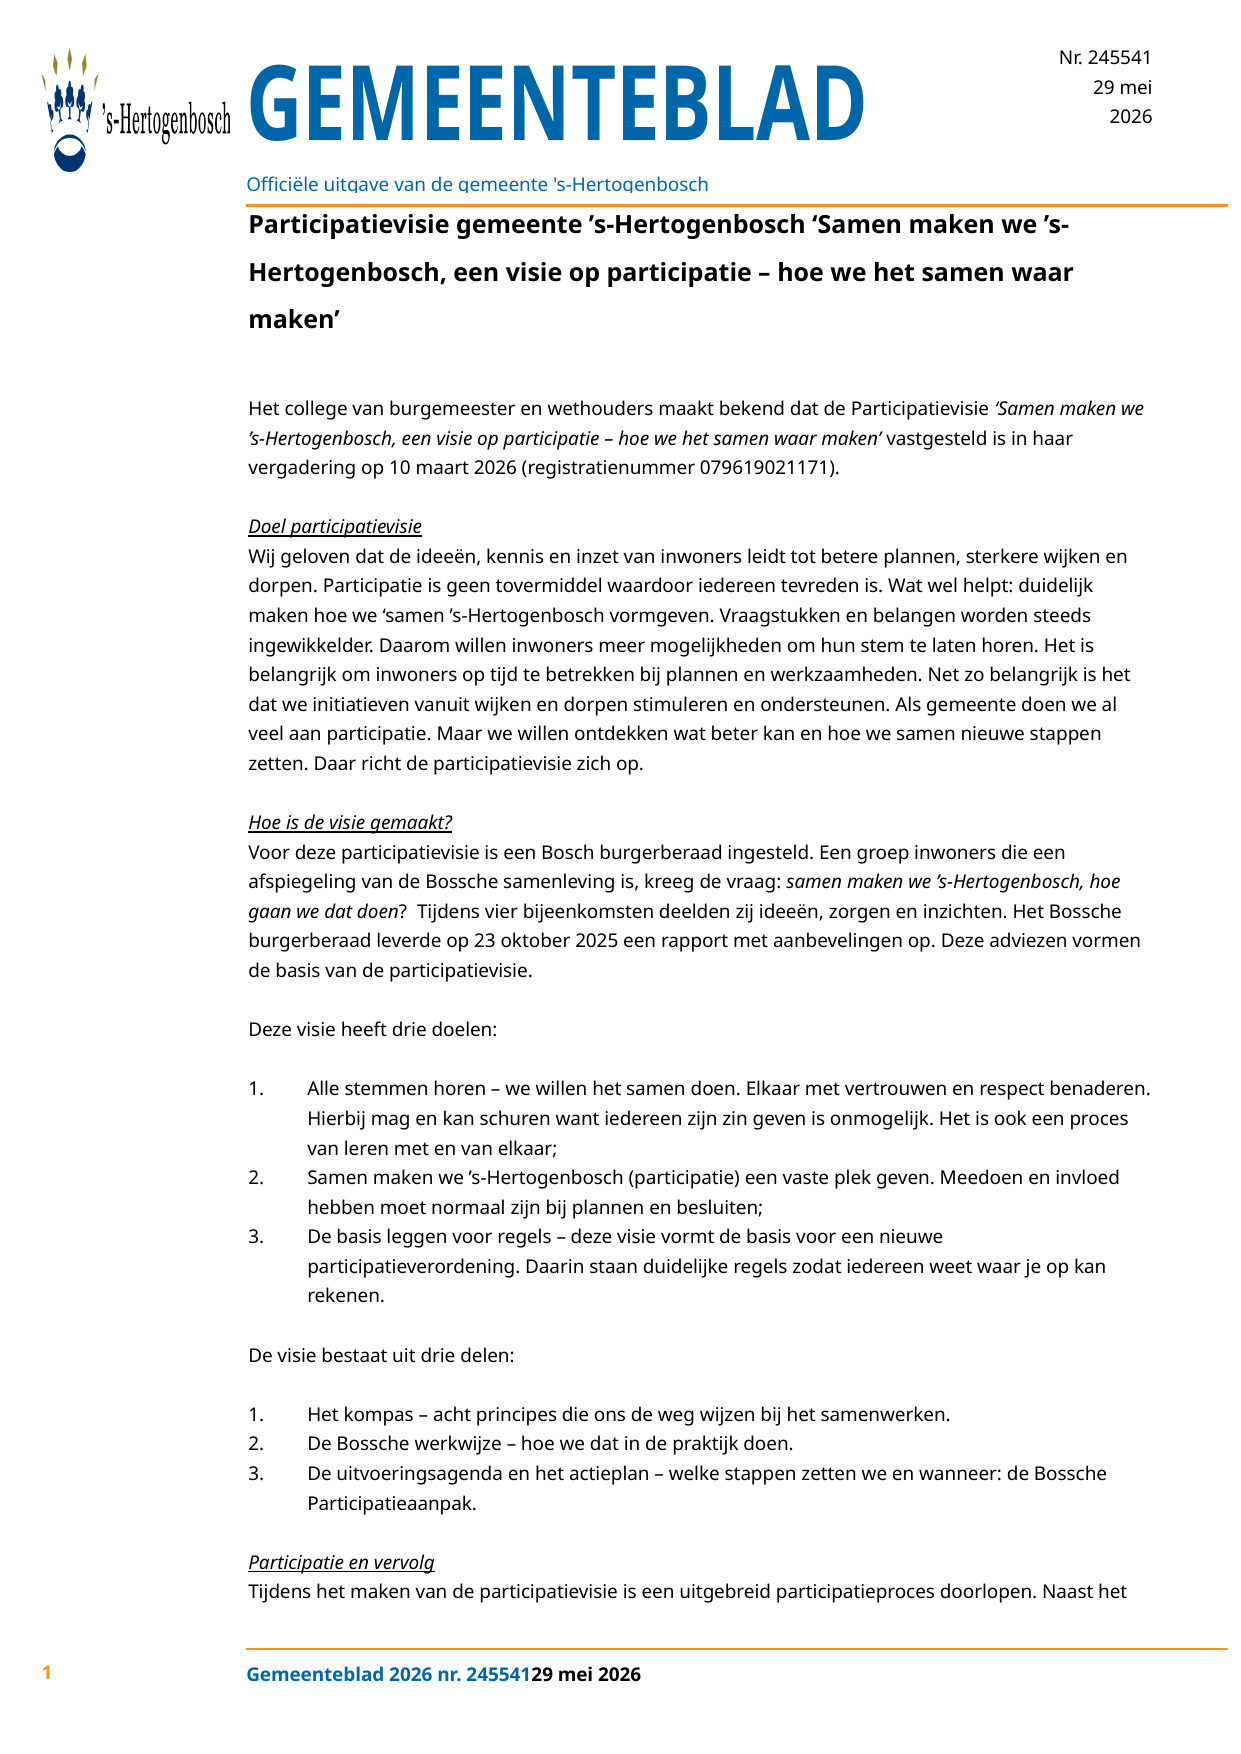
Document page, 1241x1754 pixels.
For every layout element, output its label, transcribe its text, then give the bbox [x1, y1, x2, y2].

text Het college van burgemeester en wethouders maakt bekend dat de Participatievisie ‘Samen maken we ’s-Hertogenbosch, een visie op participatie – hoe we het samen waar maken’ vastgesteld is in haar vergadering op 10 maart 2026 (registratienummer 079619021171). [248, 395, 1152, 480]
list De Bossche werkwijze – hoe we dat in de praktijk doen. [248, 1431, 1152, 1456]
text Participatie en vervolg [248, 1549, 1152, 1574]
list Alle stemmen horen – we willen het samen doen. Elkaar met vertrouwen en respect benaderen. Hierbij mag en kan schuren want iedereen zijn zin geven is onmogelijk. Het is ook een proces van leren met en van elkaar; [248, 1076, 1152, 1160]
text Hoe is de visie gemaakt? [248, 809, 1152, 835]
text Wij geloven dat de ideeën, kennis en inzet van inwoners leidt tot betere plannen, sterkere wijken en dorpen. Participatie is geen tovermiddel waardoor iedereen tevreden is. Wat wel helpt: duidelijk maken hoe we ‘samen ’s-Hertogenbosch vormgeven. Vraagstukken en belangen worden steeds ingewikkelder. Daarom willen inwoners meer mogelijkheden om hun stem te laten horen. Het is belangrijk om inwoners op tijd te betrekken bij plannen en werkzaamheden. Net zo belangrijk is het dat we initiatieven vanuit wijken en dorpen stimuleren en ondersteunen. Als gemeente doen we al veel aan participatie. Maar we willen ontdekken wat beter kan en hoe we samen nieuwe stappen zetten. Daar richt de participatievisie zich op. [248, 543, 1152, 776]
text Voor deze participatievisie is een Bosch burgerberaad ingesteld. Een groep inwoners die een afspiegeling van de Bossche samenleving is, kreeg de vraag: samen maken we ’s-Hertogenbosch, hoe gaan we dat doen? Tijdens vier bijeenkomsten deelden zij ideeën, zorgen en inzichten. Het Bossche burgerberaad leverde op 23 oktober 2025 een rapport met aanbevelingen op. Deze adviezen vormen de basis van de participatievisie. [248, 839, 1152, 983]
list Samen maken we ’s-Hertogenbosch (participatie) een vaste plek geven. Meedoen en invloed hebben moet normaal zijn bij plannen en besluiten; [248, 1164, 1152, 1219]
picture [41, 47, 231, 172]
list Het kompas – acht principes die ons de weg wijzen bij het samenwerken. [248, 1401, 1152, 1427]
list De basis leggen voor regels – deze visie vormt de basis voor een nieuwe participatieverordening. Daarin staan duidelijke regels zodat iedereen weet waar je op kan rekenen. [248, 1223, 1152, 1308]
text Doel participatievisie [248, 513, 1152, 539]
list De uitvoeringsagenda en het actieplan – welke stappen zetten we en wanneer: de Bossche Participatieaanpak. [248, 1460, 1152, 1515]
text Tijdens het maken van de participatievisie is een uitgebreid participatieproces doorlopen. Naast het [248, 1578, 1152, 1604]
text Participatievisie gemeente ’s-Hertogenbosch ‘Samen maken we ’s-Hertogenbosch, een visie op participatie – hoe we het samen waar maken’ [248, 207, 1152, 336]
text Deze visie heeft drie doelen: [248, 1016, 1152, 1042]
text De visie bestaat uit drie delen: [248, 1342, 1152, 1367]
